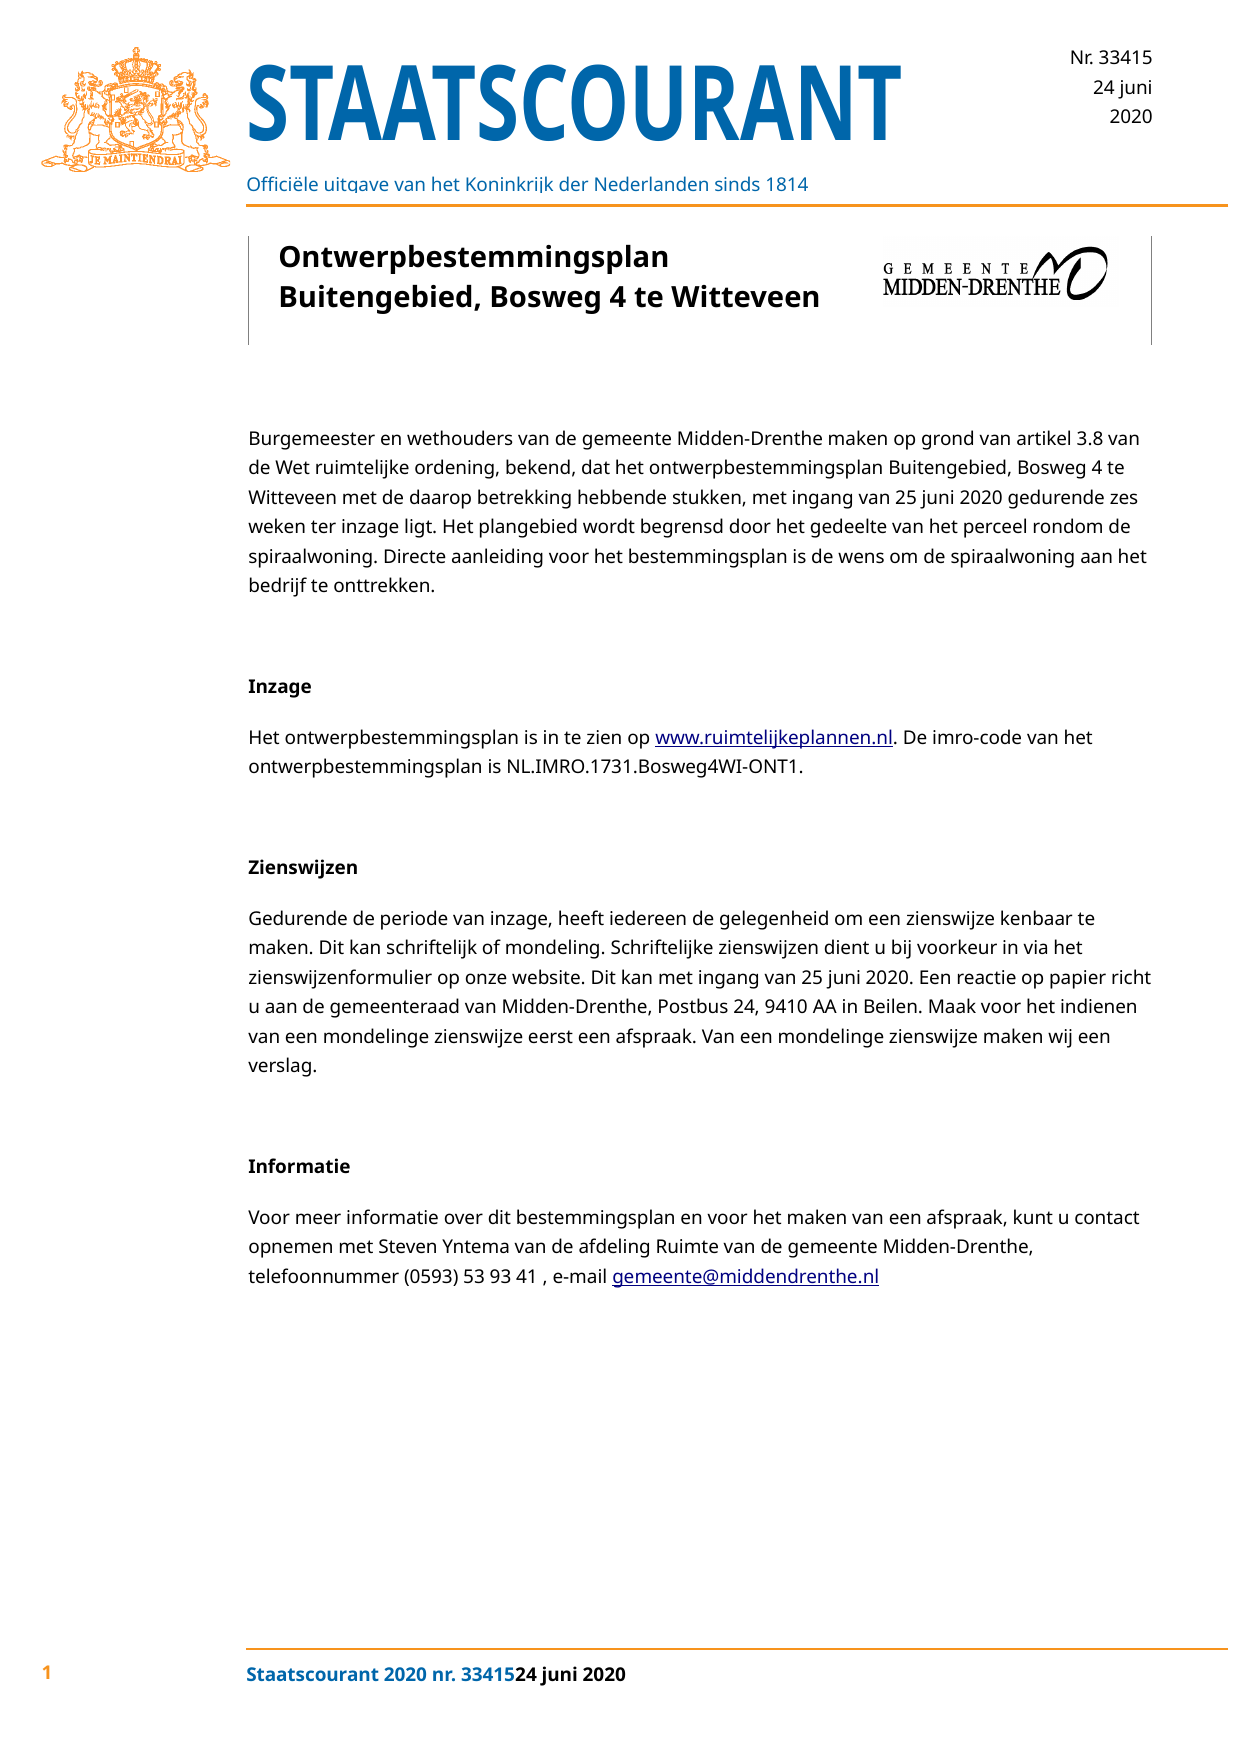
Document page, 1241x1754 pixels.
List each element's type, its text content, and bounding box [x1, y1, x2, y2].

text Zienswijzen [248, 854, 1152, 880]
text Informatie [248, 1153, 1152, 1179]
table_header Ontwerpbestemmingsplan Buitengebied, Bosweg 4 te Witteveen [249, 236, 850, 345]
picture [41, 47, 231, 172]
table_header [850, 236, 1151, 345]
text Voor meer informatie over dit bestemmingsplan en voor het maken van een afspraak, kunt u contact opnemen met Steven Yntema van de afdeling Ruimte van de gemeente Midden-Drenthe, telefoonnummer (0593) 53 93 41 , e-mail gemeente@middendrenthe.nl [248, 1204, 1152, 1289]
text Burgemeester en wethouders van de gemeente Midden-Drenthe maken op grond van artikel 3.8 van de Wet ruimtelijke ordening, bekend, dat het ontwerpbestemmingsplan Buitengebied, Bosweg 4 te Witteveen met de daarop betrekking hebbende stukken, met ingang van 25 juni 2020 gedurende zes weken ter inzage ligt. Het plangebied wordt begrensd door het gedeelte van het perceel rondom de spiraalwoning. Directe aanleiding voor het bestemmingsplan is de wens om de spiraalwoning aan het bedrijf te onttrekken. [248, 425, 1152, 598]
picture [882, 236, 1119, 307]
text Inzage [248, 673, 1152, 699]
text Het ontwerpbestemmingsplan is in te zien op www.ruimtelijkeplannen.nl. De imro-code van het ontwerpbestemmingsplan is NL.IMRO.1731.Bosweg4WI-ONT1. [248, 724, 1152, 779]
text Gedurende de periode van inzage, heeft iedereen de gelegenheid om een zienswijze kenbaar te maken. Dit kan schriftelijk of mondeling. Schriftelijke zienswijzen dient u bij voorkeur in via het zienswijzenformulier op onze website. Dit kan met ingang van 25 juni 2020. Een reactie op papier richt u aan de gemeenteraad van Midden-Drenthe, Postbus 24, 9410 AA in Beilen. Maak voor het indienen van een mondelinge zienswijze eerst een afspraak. Van een mondelinge zienswijze maken wij een verslag. [248, 905, 1152, 1078]
